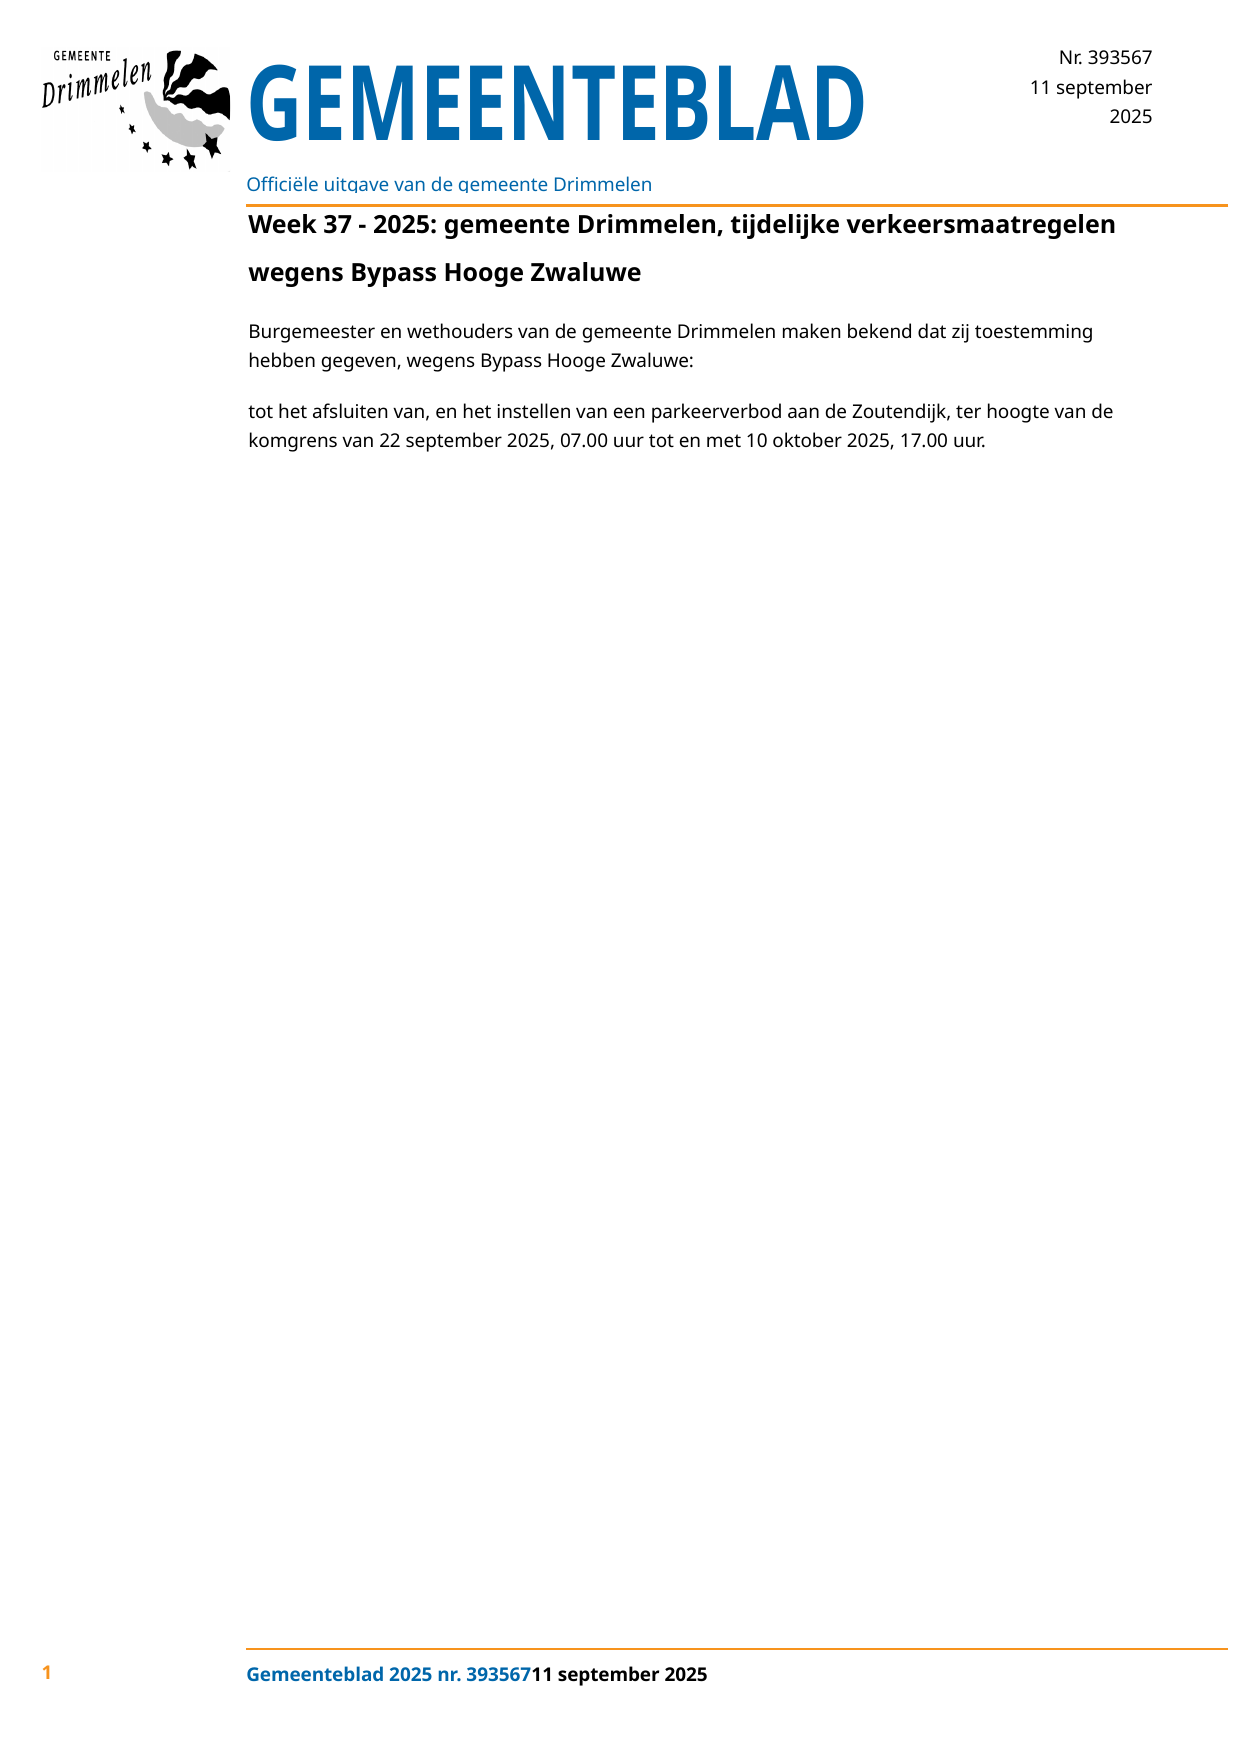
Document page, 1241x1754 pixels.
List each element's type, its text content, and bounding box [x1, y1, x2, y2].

text tot het afsluiten van, en het instellen van een parkeerverbod aan de Zoutendijk, ter hoogte van de komgrens van 22 september 2025, 07.00 uur tot en met 10 oktober 2025, 17.00 uur. [248, 398, 1152, 453]
text Week 37 - 2025: gemeente Drimmelen, tijdelijke verkeersmaatregelen wegens Bypass Hooge Zwaluwe [248, 207, 1152, 288]
picture [41, 47, 231, 172]
text Burgemeester en wethouders van de gemeente Drimmelen maken bekend dat zij toestemming hebben gegeven, wegens Bypass Hooge Zwaluwe: [248, 318, 1152, 373]
